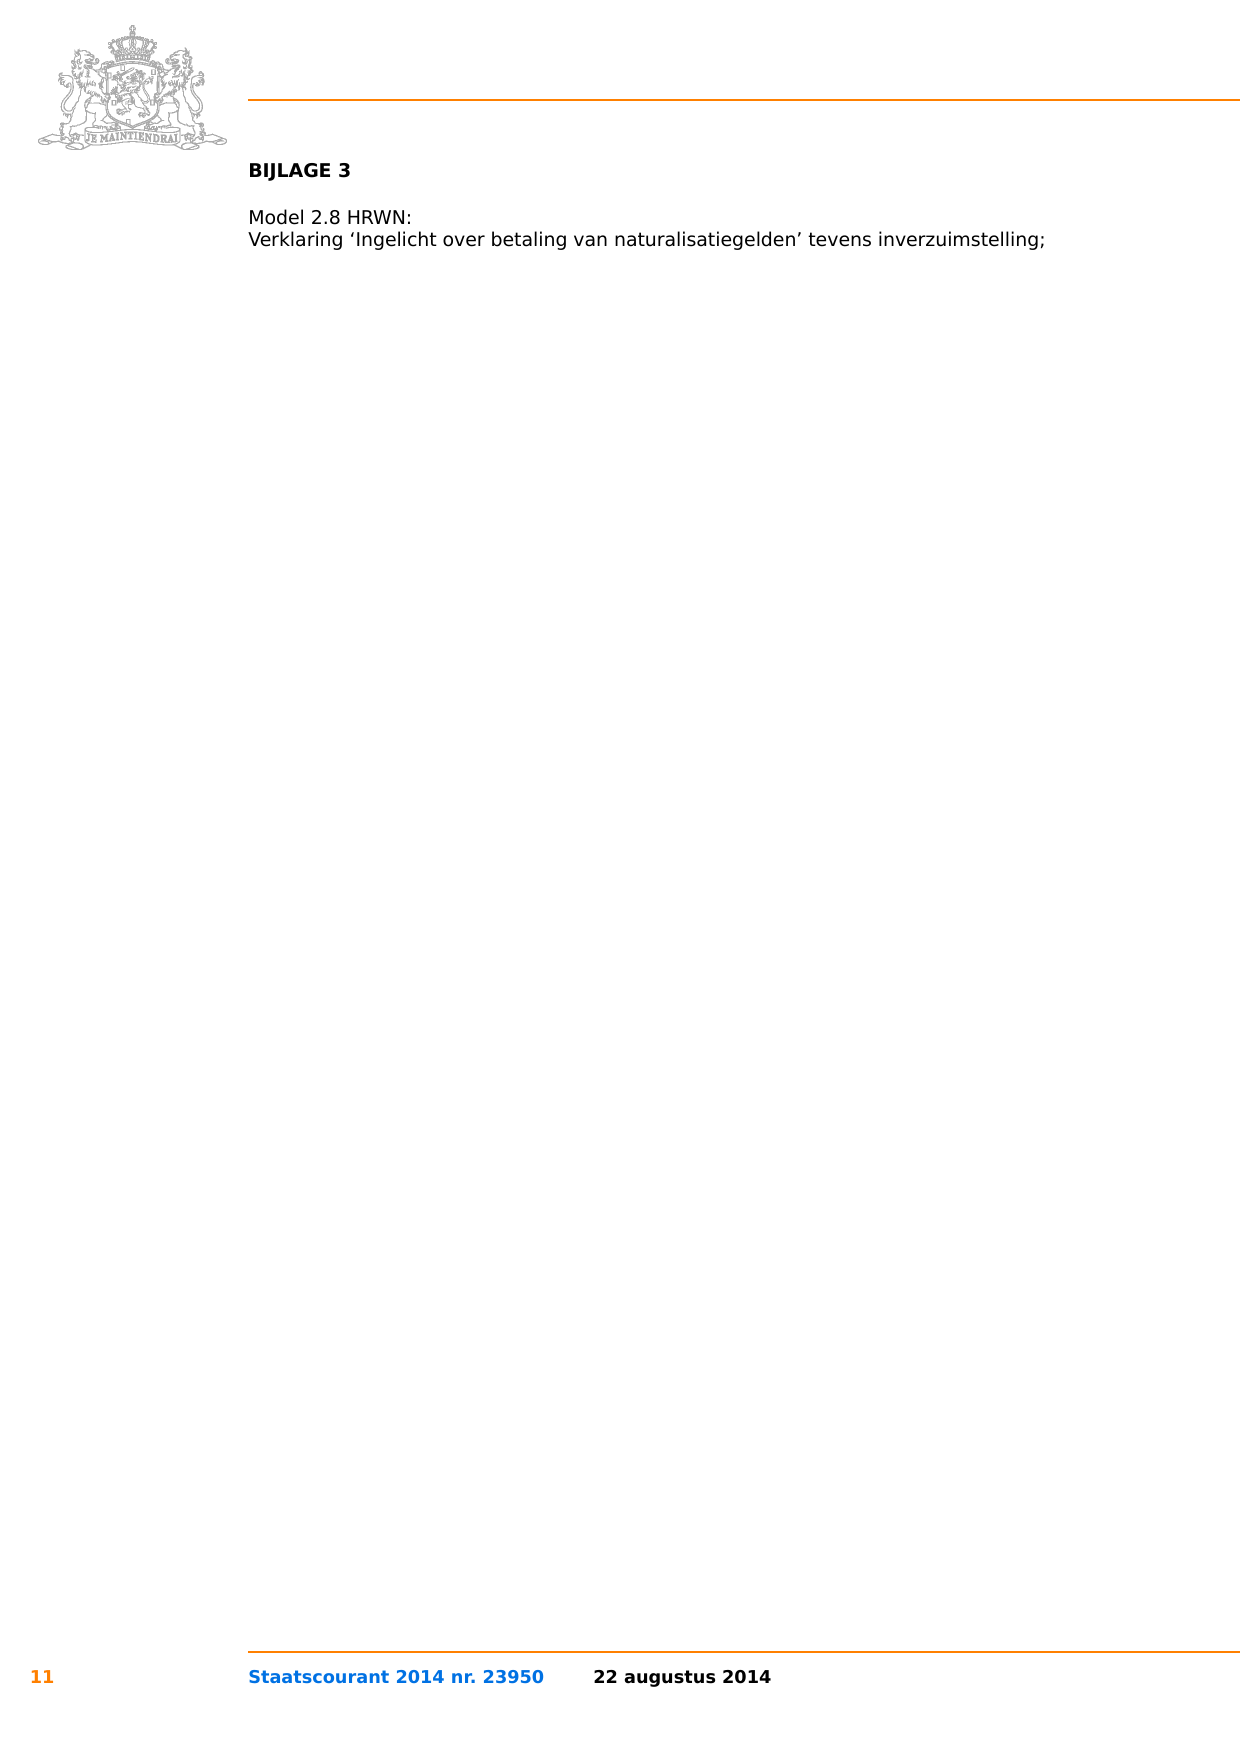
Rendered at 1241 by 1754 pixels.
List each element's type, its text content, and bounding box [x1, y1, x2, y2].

subtitle BIJLAGE 3 [248, 160, 1163, 182]
picture [38, 25, 227, 150]
text Model 2.8 HRWN: [248, 207, 1163, 229]
text Verklaring ‘Ingelicht over betaling van naturalisatiegelden’ tevens inverzuimstelling; [248, 229, 1163, 251]
